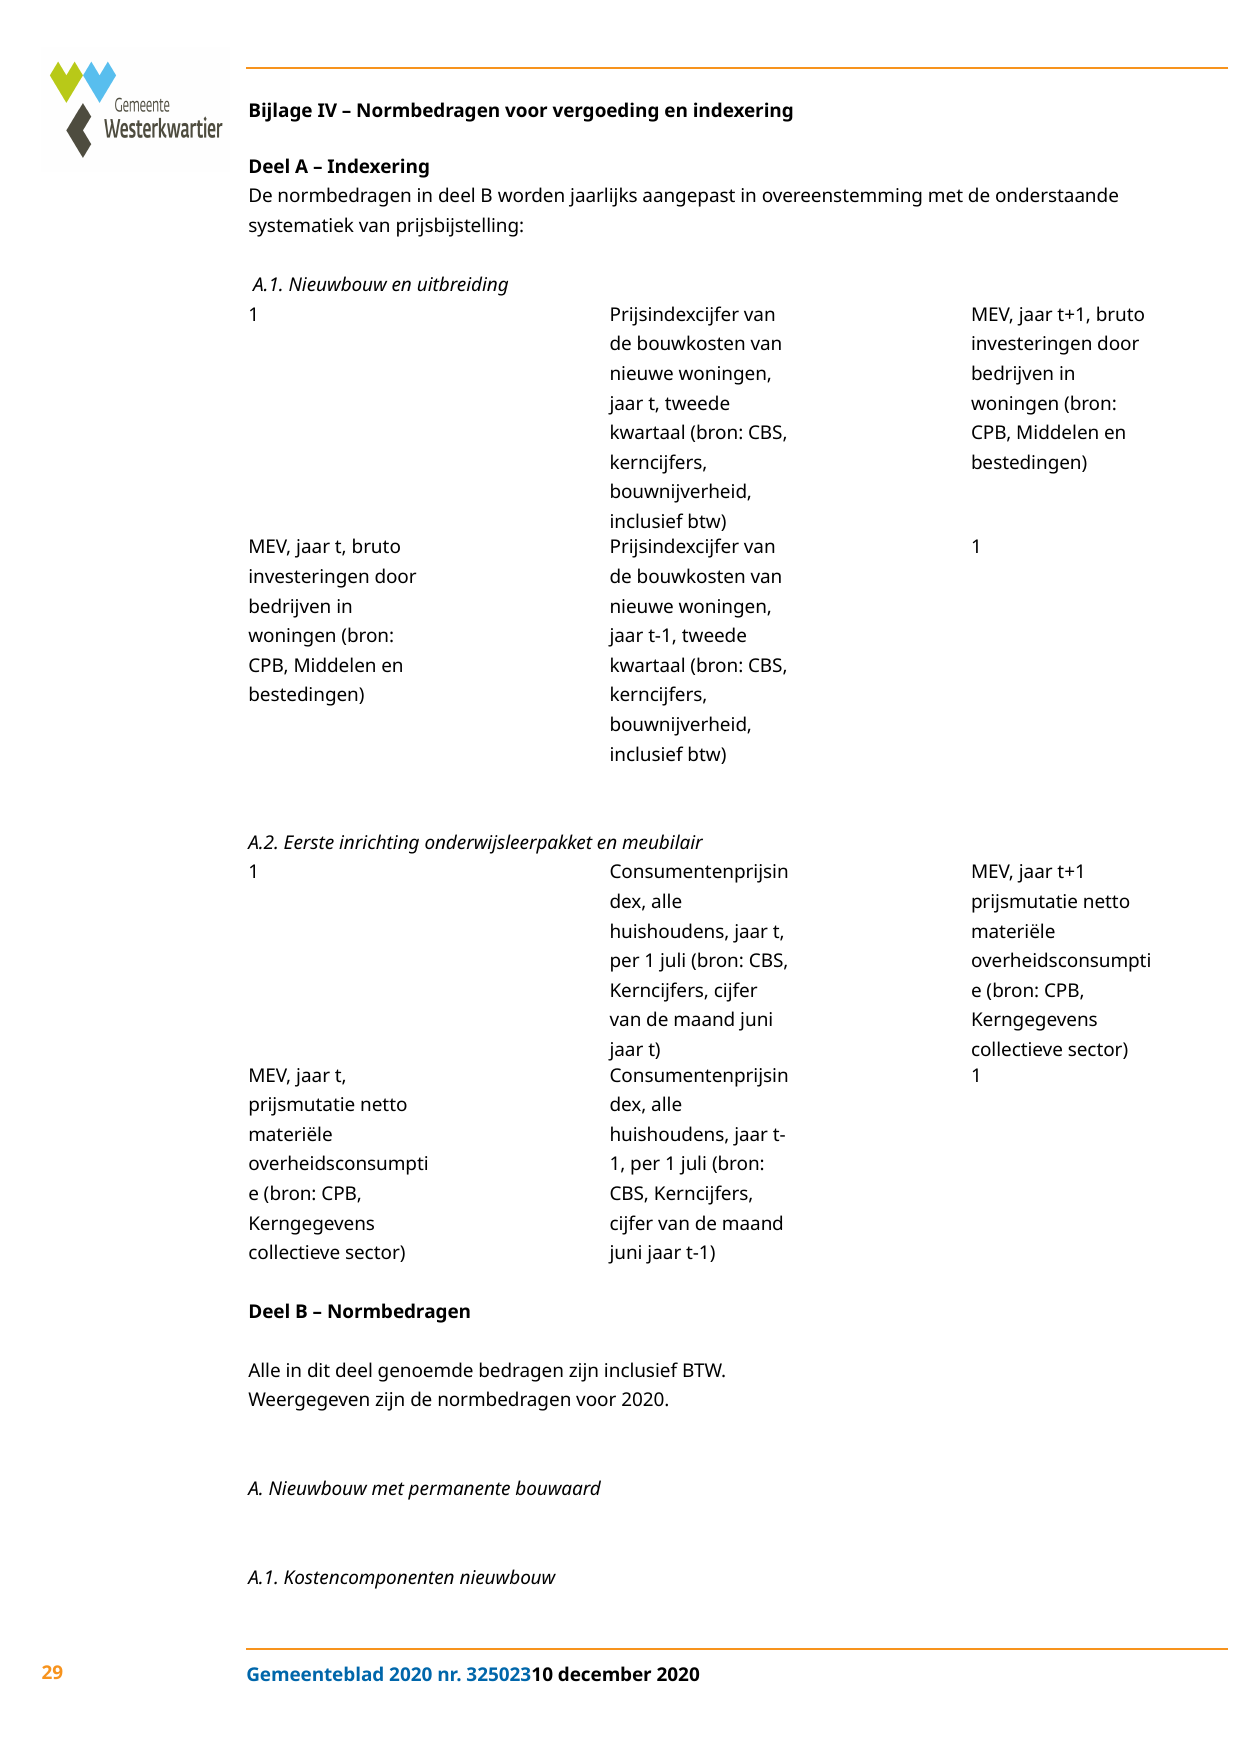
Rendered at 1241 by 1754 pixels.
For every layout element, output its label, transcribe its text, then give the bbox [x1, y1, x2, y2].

table_cell [429, 534, 609, 767]
text Weergegeven zijn de normbedragen voor 2020. [248, 1387, 1152, 1412]
table_cell [790, 534, 971, 767]
table_header [790, 859, 971, 1062]
table_header Prijsindexcijfer van de bouwkosten van nieuwe woningen, jaar t, tweede kwartaal (bron: CBS, kerncijfers, bouwnijverheid, inclusief btw) [609, 301, 790, 534]
picture [41, 47, 231, 172]
text A.1. Kostencomponenten nieuwbouw [248, 1564, 1152, 1590]
text A.1. Nieuwbouw en uitbreiding [248, 271, 1152, 297]
text A.2. Eerste inrichting onderwijsleerpakket en meubilair [248, 829, 1152, 855]
table_header 1 [248, 859, 429, 1062]
table_header [429, 859, 609, 1062]
table_cell MEV, jaar t, prijsmutatie netto materiële overheidsconsumptie (bron: CPB, Kerngegevens collectieve sector) [248, 1062, 429, 1265]
table_header Consumentenprijsindex, alle huishoudens, jaar t, per 1 juli (bron: CBS, Kerncijfers, cijfer van de maand juni jaar t) [609, 859, 790, 1062]
table_cell [790, 1062, 971, 1265]
text Deel A – Indexering [248, 153, 1152, 179]
table_header MEV, jaar t+1 prijsmutatie netto materiële overheidsconsumptie (bron: CPB, Kerngegevens collectieve sector) [971, 859, 1152, 1062]
table_header 1 [248, 301, 429, 534]
table_header MEV, jaar t+1, bruto investeringen door bedrijven in woningen (bron: CPB, Middelen en bestedingen) [971, 301, 1152, 534]
table_cell 1 [971, 534, 1152, 767]
text Deel B – Normbedragen [248, 1298, 1152, 1324]
table_cell MEV, jaar t, bruto investeringen door bedrijven in woningen (bron: CPB, Middelen en bestedingen) [248, 534, 429, 767]
table_cell [429, 1062, 609, 1265]
table_cell 1 [971, 1062, 1152, 1265]
table_cell Prijsindexcijfer van de bouwkosten van nieuwe woningen, jaar t-1, tweede kwartaal (bron: CBS, kerncijfers, bouwnijverheid, inclusief btw) [609, 534, 790, 767]
table_header [429, 301, 609, 534]
text Bijlage IV – Normbedragen voor vergoeding en indexering [248, 95, 1152, 123]
text Alle in dit deel genoemde bedragen zijn inclusief BTW. [248, 1357, 1152, 1383]
table_header [790, 301, 971, 534]
table_cell Consumentenprijsindex, alle huishoudens, jaar t-1, per 1 juli (bron: CBS, Kerncijfers, cijfer van de maand juni jaar t-1) [609, 1062, 790, 1265]
text A. Nieuwbouw met permanente bouwaard [248, 1475, 1152, 1501]
text De normbedragen in deel B worden jaarlijks aangepast in overeenstemming met de onderstaande systematiek van prijsbijstelling: [248, 182, 1152, 238]
